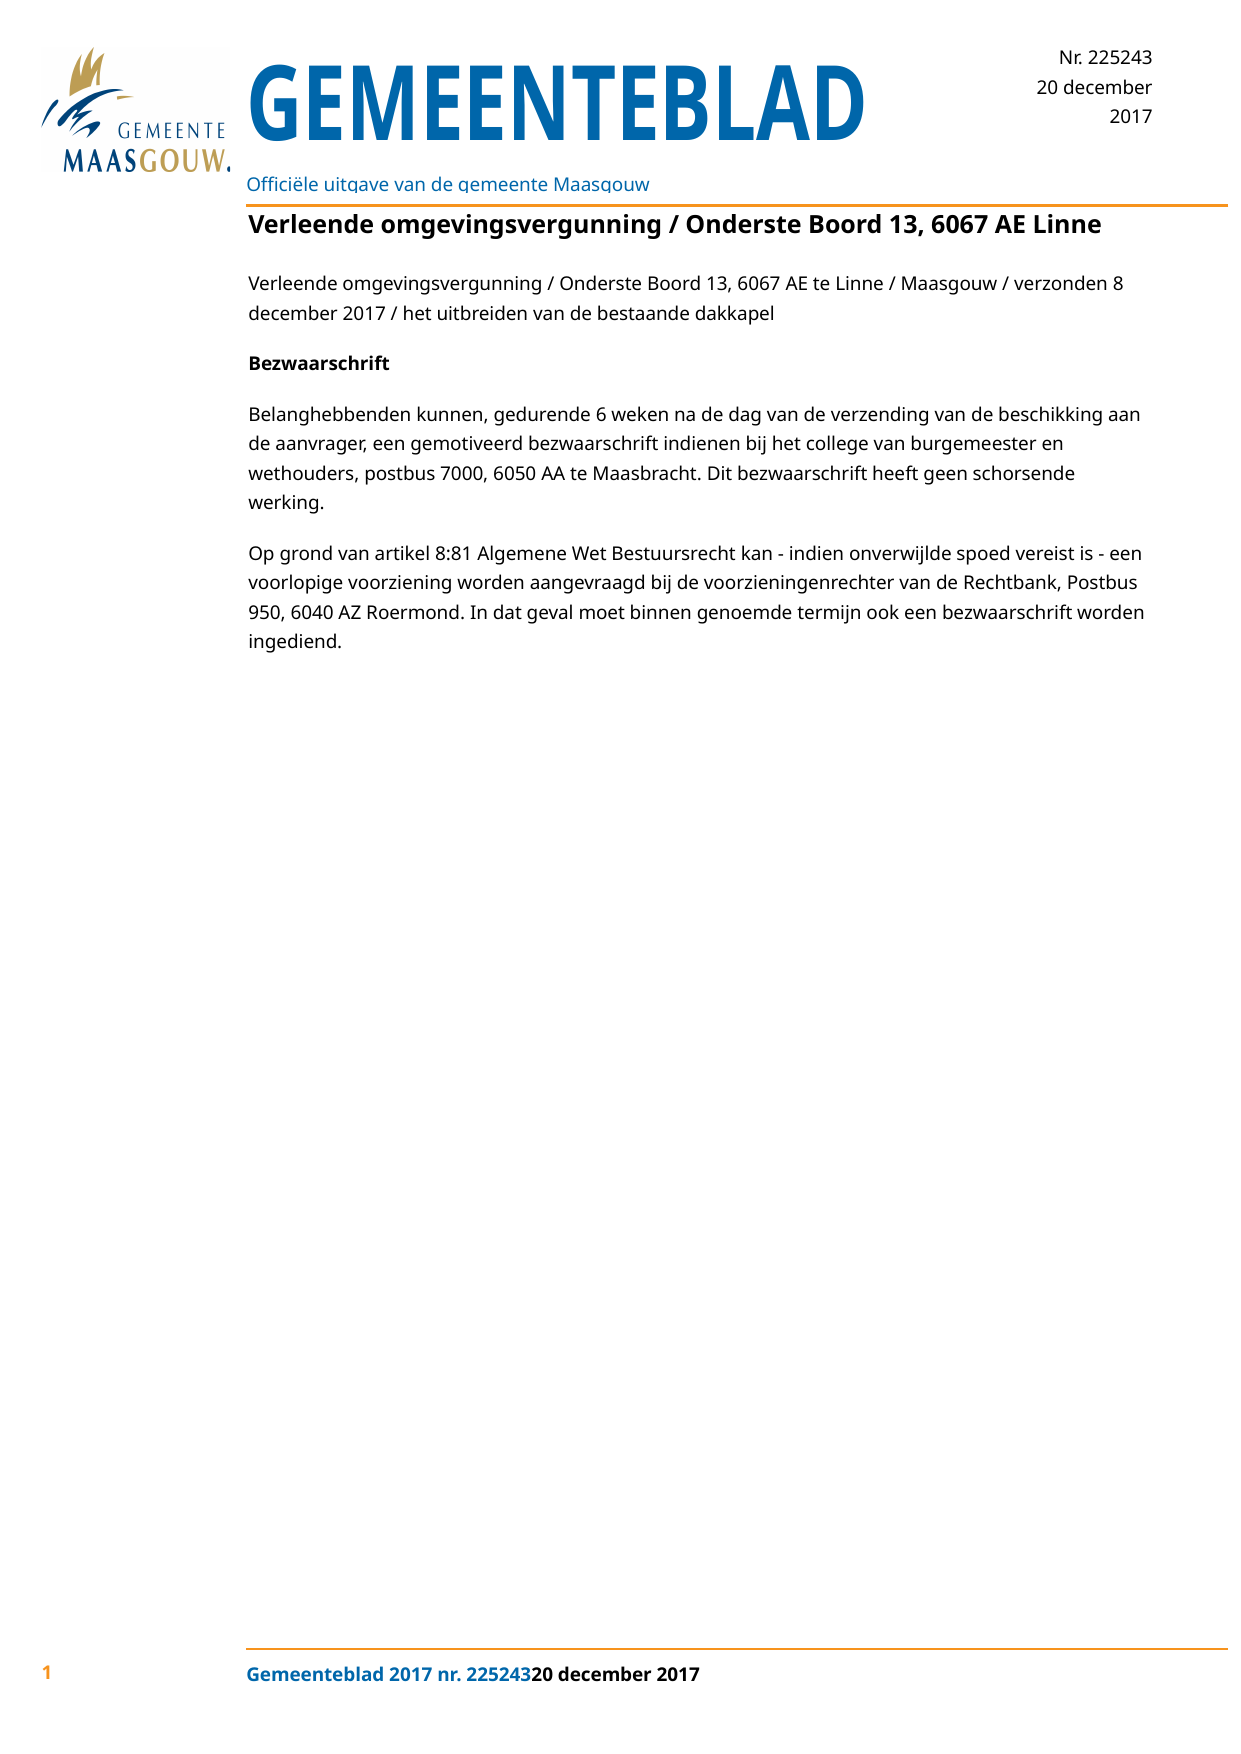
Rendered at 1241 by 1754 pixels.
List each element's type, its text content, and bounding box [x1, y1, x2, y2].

text Op grond van artikel 8:81 Algemene Wet Bestuursrecht kan - indien onverwijlde spoed vereist is - een voorlopige voorziening worden aangevraagd bij de voorzieningenrechter van de Rechtbank, Postbus 950, 6040 AZ Roermond. In dat geval moet binnen genoemde termijn ook een bezwaarschrift worden ingediend. [248, 540, 1152, 654]
text Bezwaarschrift [248, 350, 1152, 376]
text Verleende omgevingsvergunning / Onderste Boord 13, 6067 AE te Linne / Maasgouw / verzonden 8 december 2017 / het uitbreiden van de bestaande dakkapel [248, 270, 1152, 326]
picture [41, 47, 231, 172]
text Verleende omgevingsvergunning / Onderste Boord 13, 6067 AE Linne [248, 207, 1152, 241]
text Belanghebbenden kunnen, gedurende 6 weken na de dag van de verzending van de beschikking aan de aanvrager, een gemotiveerd bezwaarschrift indienen bij het college van burgemeester en wethouders, postbus 7000, 6050 AA te Maasbracht. Dit bezwaarschrift heeft geen schorsende werking. [248, 401, 1152, 515]
